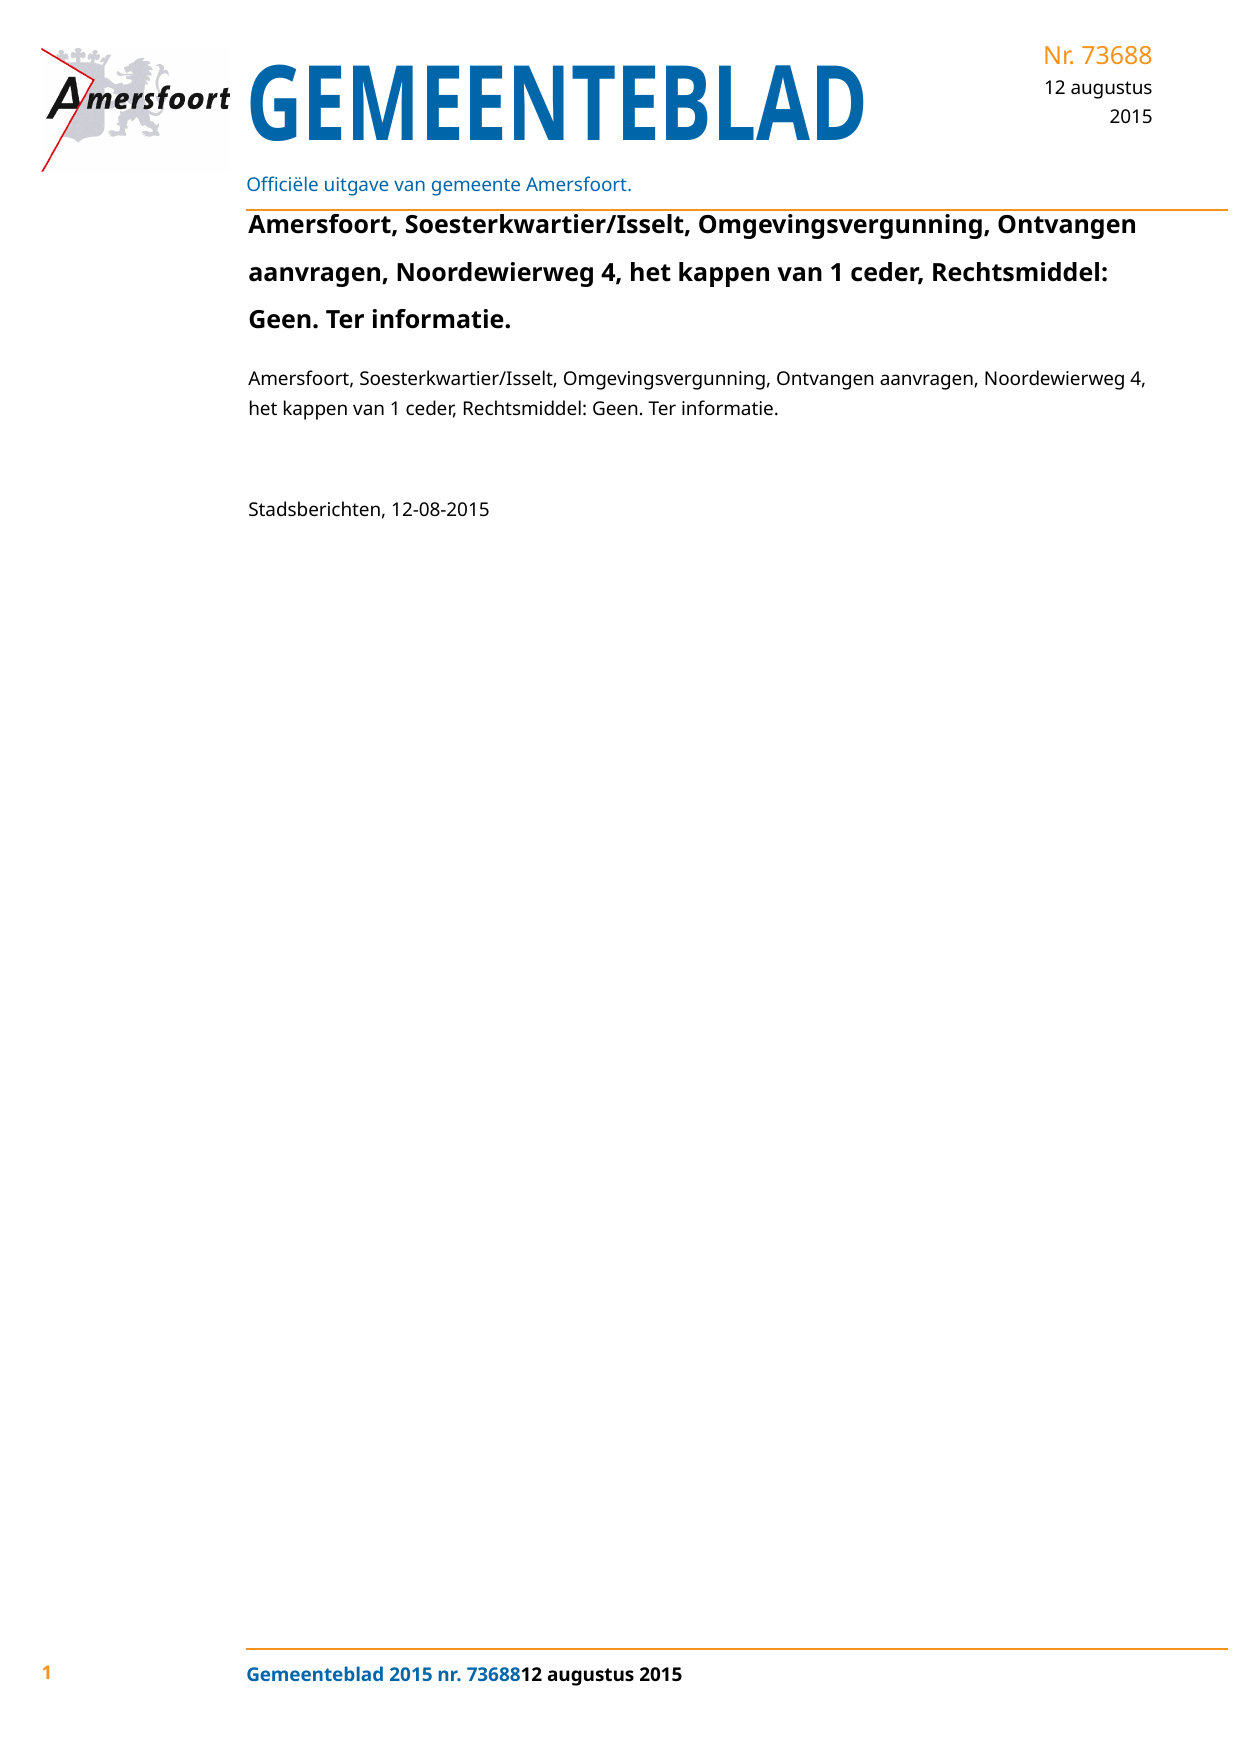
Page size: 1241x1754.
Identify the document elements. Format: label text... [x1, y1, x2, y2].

text Stadsberichten, 12-08-2015 [248, 496, 1152, 522]
picture [41, 47, 231, 172]
text Amersfoort, Soesterkwartier/Isselt, Omgevingsvergunning, Ontvangen aanvragen, Noordewierweg 4, het kappen van 1 ceder, Rechtsmiddel: Geen. Ter informatie. [248, 366, 1152, 421]
text Amersfoort, Soesterkwartier/Isselt, Omgevingsvergunning, Ontvangen aanvragen, Noordewierweg 4, het kappen van 1 ceder, Rechtsmiddel: Geen. Ter informatie. [248, 211, 1152, 336]
